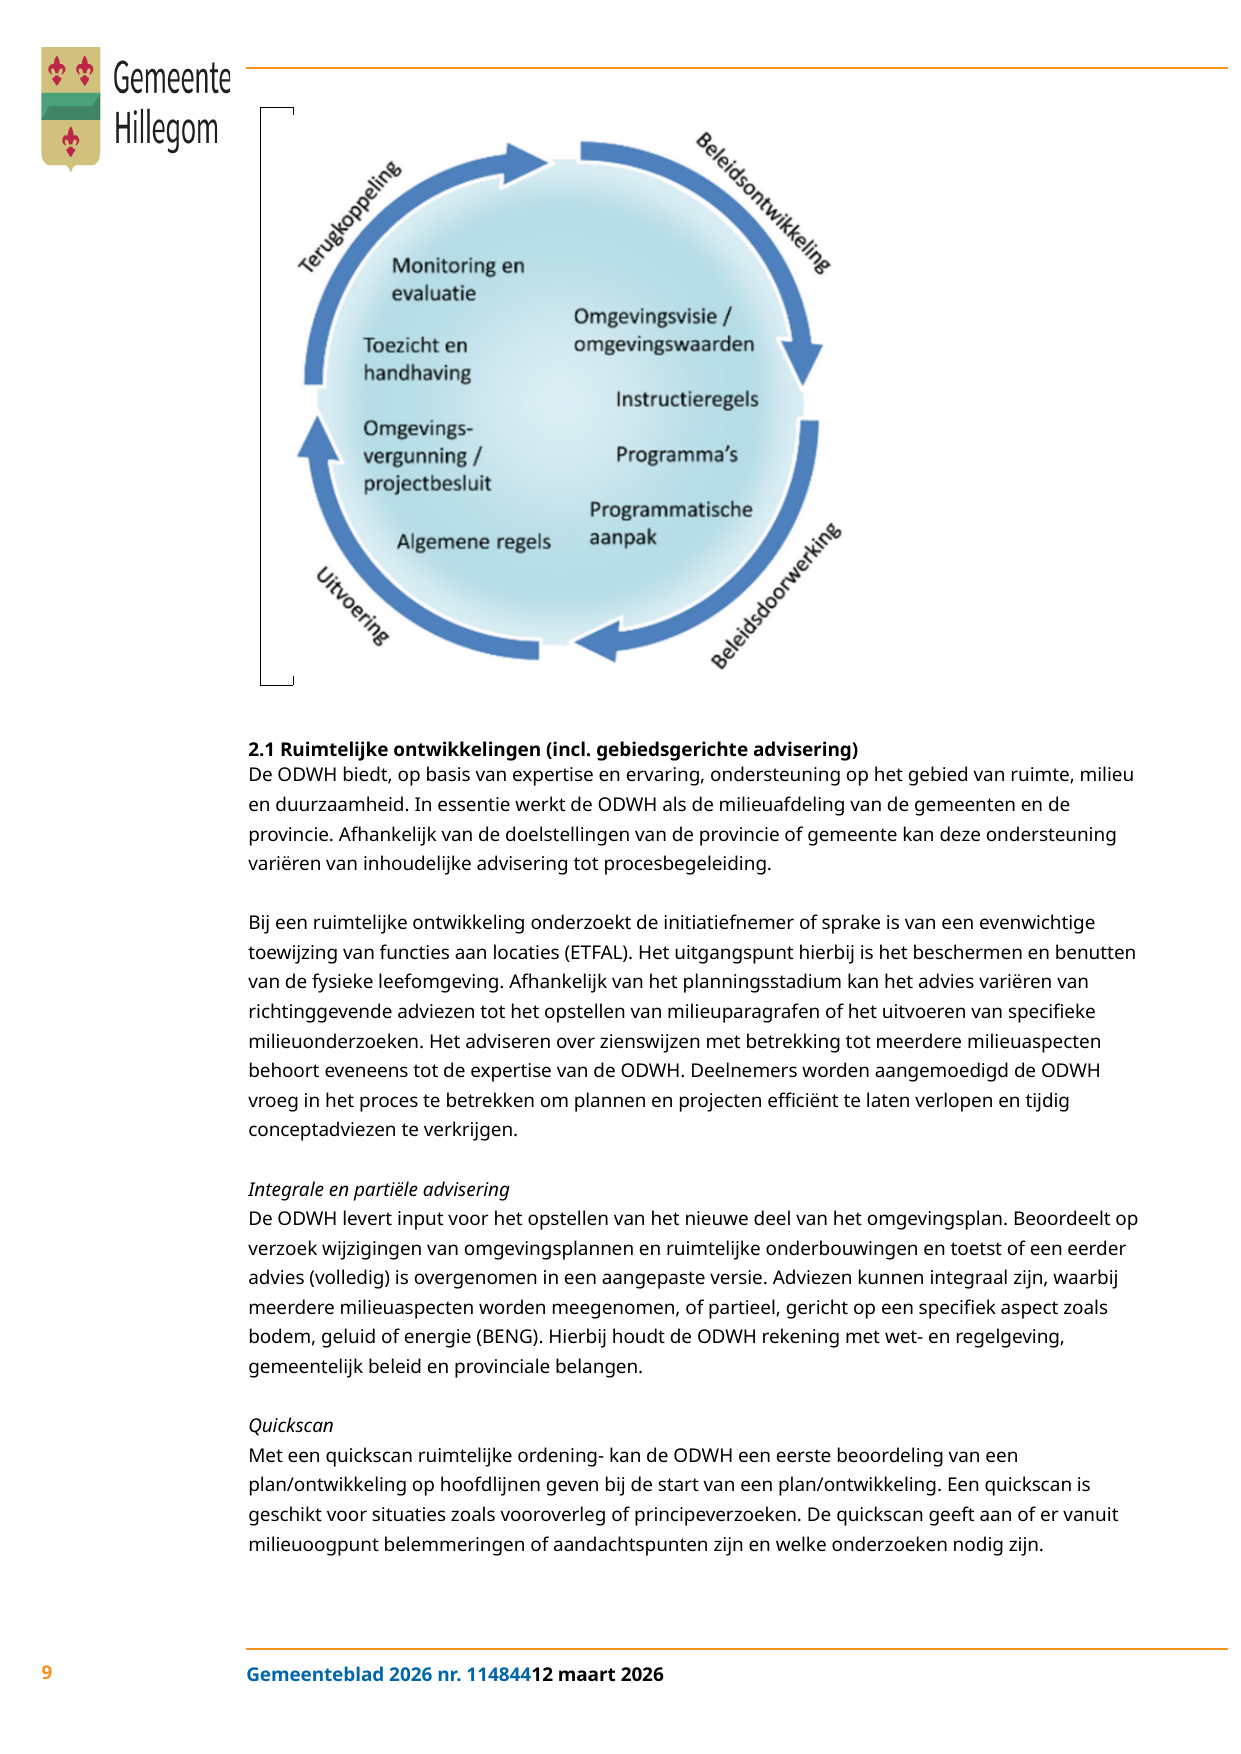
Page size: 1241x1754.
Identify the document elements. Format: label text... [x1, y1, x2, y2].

picture [268, 115, 860, 676]
text 2.1 Ruimtelijke ontwikkelingen (incl. gebiedsgerichte advisering) [248, 736, 1152, 762]
text Met een quickscan ruimtelijke ordening- kan de ODWH een eerste beoordeling van een plan/ontwikkeling op hoofdlijnen geven bij de start van een plan/ontwikkeling. Een quickscan is geschikt voor situaties zoals vooroverleg of principeverzoeken. De quickscan geeft aan of er vanuit milieuoogpunt belemmeringen of aandachtspunten zijn en welke onderzoeken nodig zijn. [248, 1442, 1152, 1557]
text Bij een ruimtelijke ontwikkeling onderzoekt de initiatiefnemer of sprake is van een evenwichtige toewijzing van functies aan locaties (ETFAL). Het uitgangspunt hierbij is het beschermen en benutten van de fysieke leefomgeving. Afhankelijk van het planningsstadium kan het advies variëren van richtinggevende adviezen tot het opstellen van milieuparagrafen of het uitvoeren van specifieke milieuonderzoeken. Het adviseren over zienswijzen met betrekking tot meerdere milieuaspecten behoort eveneens tot de expertise van de ODWH. Deelnemers worden aangemoedigd de ODWH vroeg in het proces te betrekken om plannen en projecten efficiënt te laten verlopen en tijdig conceptadviezen te verkrijgen. [248, 909, 1152, 1142]
picture [41, 47, 231, 172]
text De ODWH levert input voor het opstellen van het nieuwe deel van het omgevingsplan. Beoordeelt op verzoek wijzigingen van omgevingsplannen en ruimtelijke onderbouwingen en toetst of een eerder advies (volledig) is overgenomen in een aangepaste versie. Adviezen kunnen integraal zijn, waarbij meerdere milieuaspecten worden meegenomen, of partieel, gericht op een specifiek aspect zoals bodem, geluid of energie (BENG). Hierbij houdt de ODWH rekening met wet- en regelgeving, gemeentelijk beleid en provinciale belangen. [248, 1205, 1152, 1379]
text Quickscan [248, 1412, 1152, 1438]
text De ODWH biedt, op basis van expertise en ervaring, ondersteuning op het gebied van ruimte, milieu en duurzaamheid. In essentie werkt de ODWH als de milieuafdeling van de gemeenten en de provincie. Afhankelijk van de doelstellingen van de provincie of gemeente kan deze ondersteuning variëren van inhoudelijke advisering tot procesbegeleiding. [248, 762, 1152, 876]
text Integrale en partiële advisering [248, 1176, 1152, 1202]
